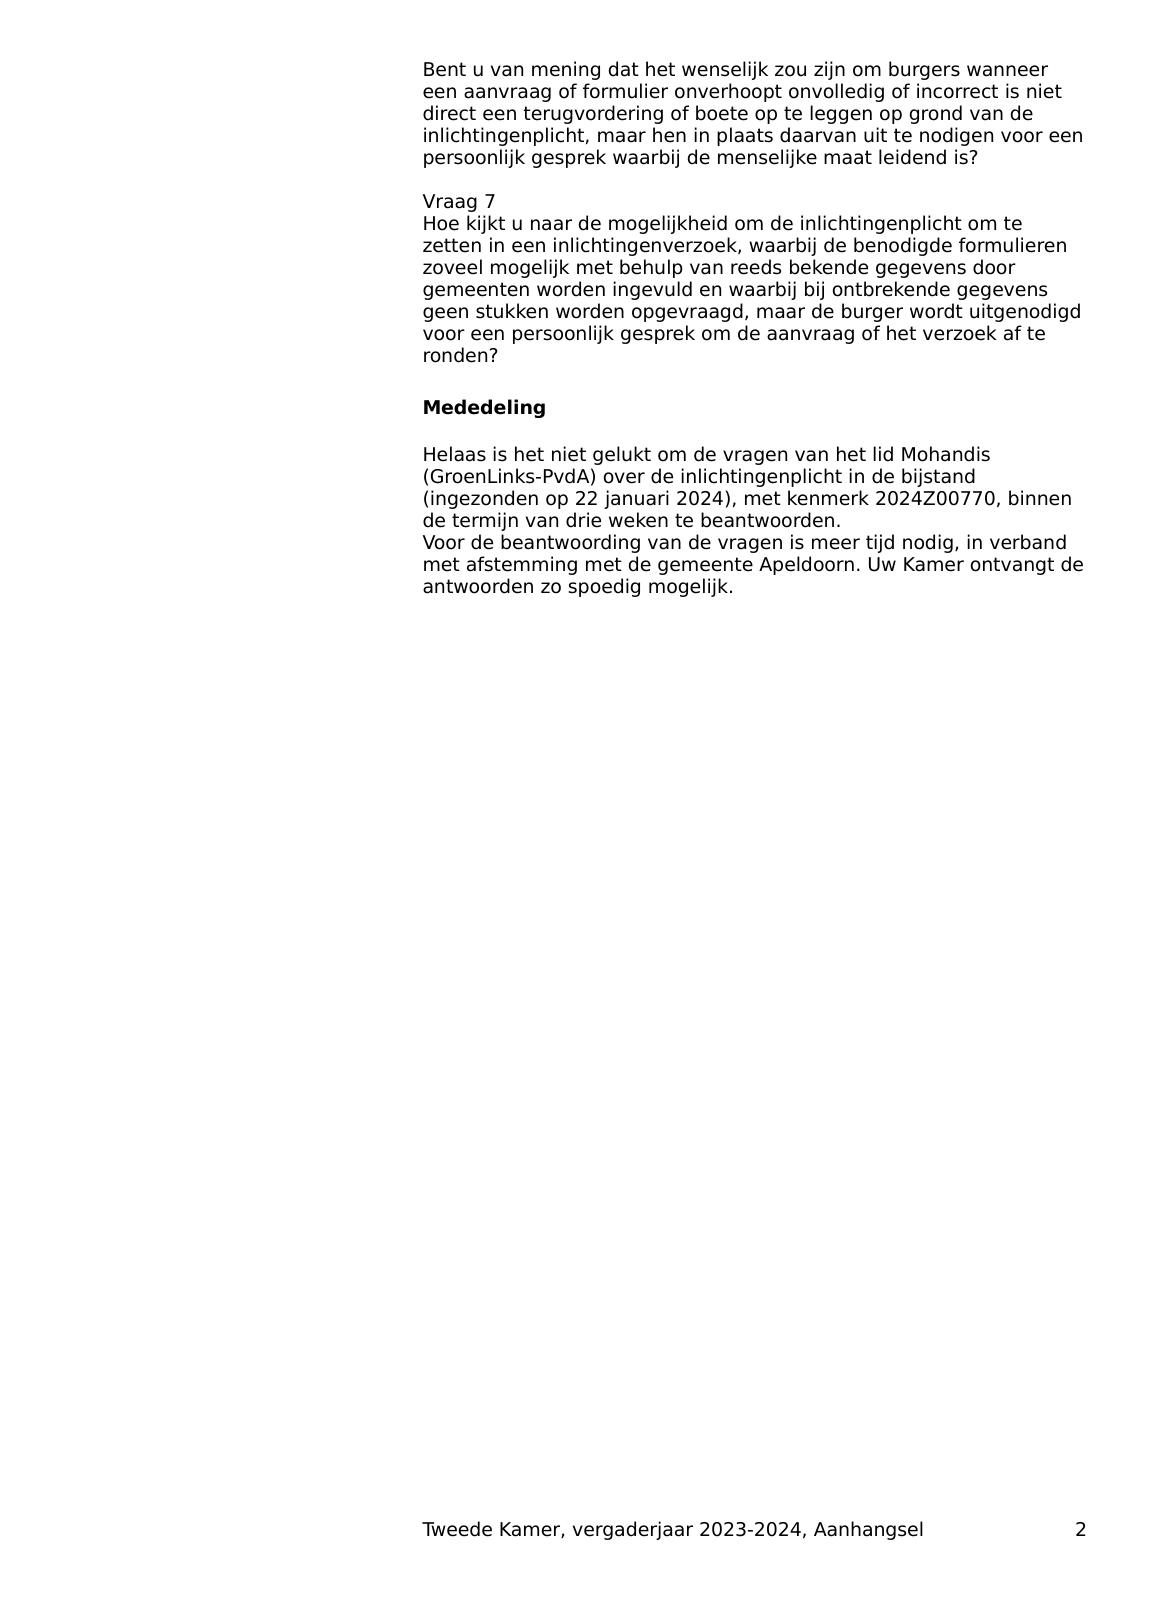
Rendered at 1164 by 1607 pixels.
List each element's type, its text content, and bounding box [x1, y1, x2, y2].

text Bent u van mening dat het wenselijk zou zijn om burgers wanneer een aanvraag of formulier onverhoopt onvolledig of incorrect is niet direct een terugvordering of boete op te leggen op grond van de inlichtingenplicht, maar hen in plaats daarvan uit te nodigen voor een persoonlijk gesprek waarbij de menselijke maat leidend is? [422, 59, 1087, 169]
text Vraag 7 [422, 191, 1087, 213]
text Hoe kijkt u naar de mogelijkheid om de inlichtingenplicht om te zetten in een inlichtingenverzoek, waarbij de benodigde formulieren zoveel mogelijk met behulp van reeds bekende gegevens door gemeenten worden ingevuld en waarbij bij ontbrekende gegevens geen stukken worden opgevraagd, maar de burger wordt uitgenodigd voor een persoonlijk gesprek om de aanvraag of het verzoek af te ronden? [422, 213, 1087, 367]
text Helaas is het niet gelukt om de vragen van het lid Mohandis (GroenLinks-PvdA) over de inlichtingenplicht in de bijstand (ingezonden op 22 januari 2024), met kenmerk 2024Z00770, binnen de termijn van drie weken te beantwoorden. [422, 444, 1087, 532]
subtitle Mededeling [422, 397, 1087, 419]
text Voor de beantwoording van de vragen is meer tijd nodig, in verband met afstemming met de gemeente Apeldoorn. Uw Kamer ontvangt de antwoorden zo spoedig mogelijk. [422, 532, 1087, 598]
